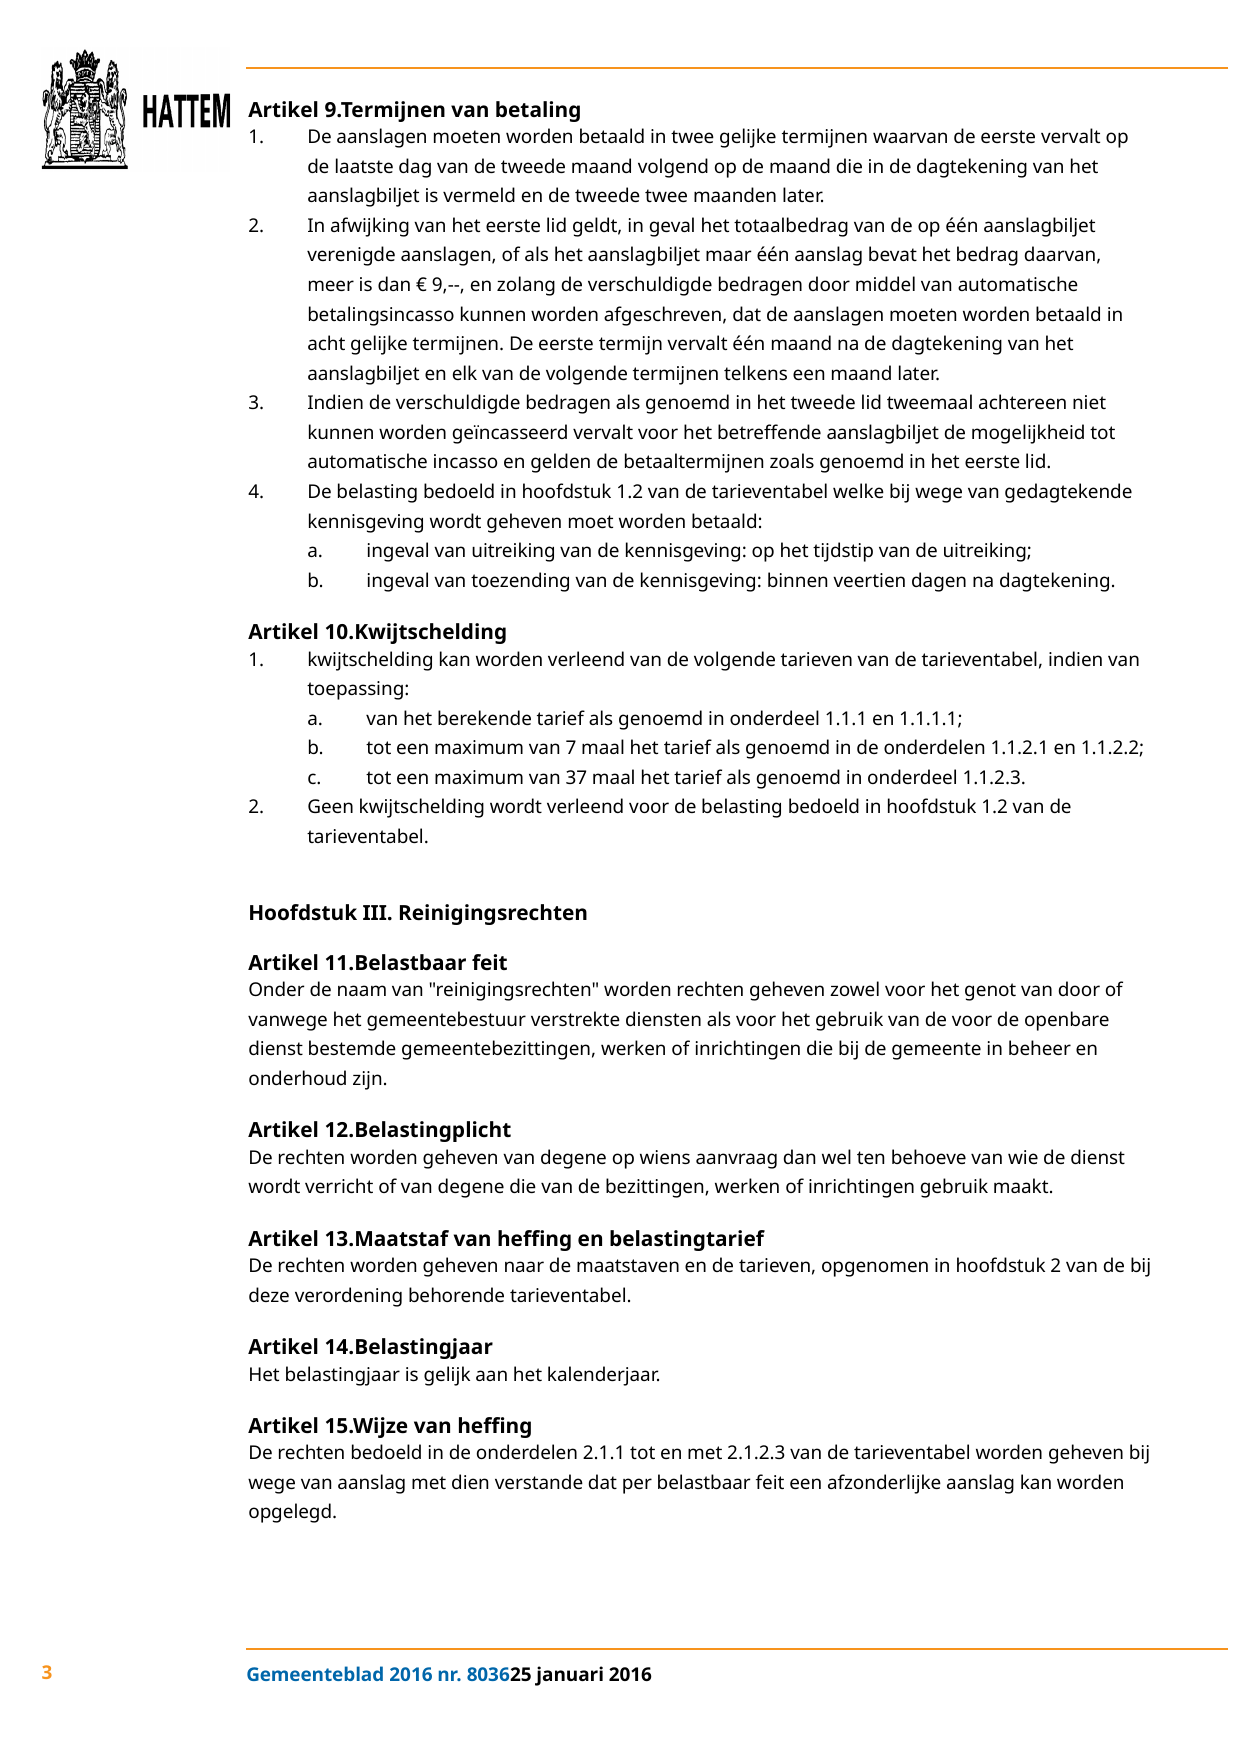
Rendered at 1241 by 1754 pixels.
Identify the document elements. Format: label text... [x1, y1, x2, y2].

list Geen kwijtschelding wordt verleend voor de belasting bedoeld in hoofdstuk 1.2 van de tarieventabel. [248, 794, 1152, 849]
text De rechten worden geheven van degene op wiens aanvraag dan wel ten behoeve van wie de dienst wordt verricht of van degene die van de bezittingen, werken of inrichtingen gebruik maakt. [248, 1144, 1152, 1199]
text Artikel 14.Belastingjaar [248, 1332, 1152, 1361]
text De rechten worden geheven naar de maatstaven en de tarieven, opgenomen in hoofdstuk 2 van de bij deze verordening behorende tarieventabel. [248, 1252, 1152, 1308]
list tot een maximum van 37 maal het tarief als genoemd in onderdeel 1.1.2.3. [307, 764, 1152, 790]
list Indien de verschuldigde bedragen als genoemd in het tweede lid tweemaal achtereen niet kunnen worden geïncasseerd vervalt voor het betreffende aanslagbiljet de mogelijkheid tot automatische incasso en gelden de betaaltermijnen zoals genoemd in het eerste lid. [248, 389, 1152, 474]
text Artikel 9.Termijnen van betaling [248, 95, 1152, 123]
list ingeval van toezending van de kennisgeving: binnen veertien dagen na dagtekening. [307, 567, 1152, 593]
picture [41, 47, 231, 172]
list De belasting bedoeld in hoofdstuk 1.2 van de tarieventabel welke bij wege van gedagtekende kennisgeving wordt geheven moet worden betaald: [248, 478, 1152, 533]
text Artikel 10.Kwijtschelding [248, 617, 1152, 646]
list tot een maximum van 7 maal het tarief als genoemd in de onderdelen 1.1.2.1 en 1.1.2.2; [307, 734, 1152, 760]
text Onder de naam van "reinigingsrechten" worden rechten geheven zowel voor het genot van door of vanwege het gemeentebestuur verstrekte diensten als voor het gebruik van de voor de openbare dienst bestemde gemeentebezittingen, werken of inrichtingen die bij de gemeente in beheer en onderhoud zijn. [248, 976, 1152, 1091]
list De aanslagen moeten worden betaald in twee gelijke termijnen waarvan de eerste vervalt op de laatste dag van de tweede maand volgend op de maand die in de dagtekening van het aanslagbiljet is vermeld en de tweede twee maanden later. [248, 123, 1152, 208]
list ingeval van uitreiking van de kennisgeving: op het tijdstip van de uitreiking; [307, 537, 1152, 563]
text Artikel 15.Wijze van heffing [248, 1411, 1152, 1439]
list kwijtschelding kan worden verleend van de volgende tarieven van de tarieventabel, indien van toepassing: [248, 646, 1152, 701]
text De rechten bedoeld in de onderdelen 2.1.1 tot en met 2.1.2.3 van de tarieventabel worden geheven bij wege van aanslag met dien verstande dat per belastbaar feit een afzonderlijke aanslag kan worden opgelegd. [248, 1439, 1152, 1524]
text Artikel 11.Belastbaar feit [248, 948, 1152, 976]
text Artikel 13.Maatstaf van heffing en belastingtarief [248, 1224, 1152, 1252]
list van het berekende tarief als genoemd in onderdeel 1.1.1 en 1.1.1.1; [307, 705, 1152, 731]
list In afwijking van het eerste lid geldt, in geval het totaalbedrag van de op één aanslagbiljet verenigde aanslagen, of als het aanslagbiljet maar één aanslag bevat het bedrag daarvan, meer is dan € 9,--, en zolang de verschuldigde bedragen door middel van automatische betalingsincasso kunnen worden afgeschreven, dat de aanslagen moeten worden betaald in acht gelijke termijnen. De eerste termijn vervalt één maand na de dagtekening van het aanslagbiljet en elk van de volgende termijnen telkens een maand later. [248, 212, 1152, 386]
text Hoofdstuk III. Reinigingsrechten [248, 898, 1152, 927]
text Artikel 12.Belastingplicht [248, 1115, 1152, 1144]
text Het belastingjaar is gelijk aan het kalenderjaar. [248, 1361, 1152, 1386]
